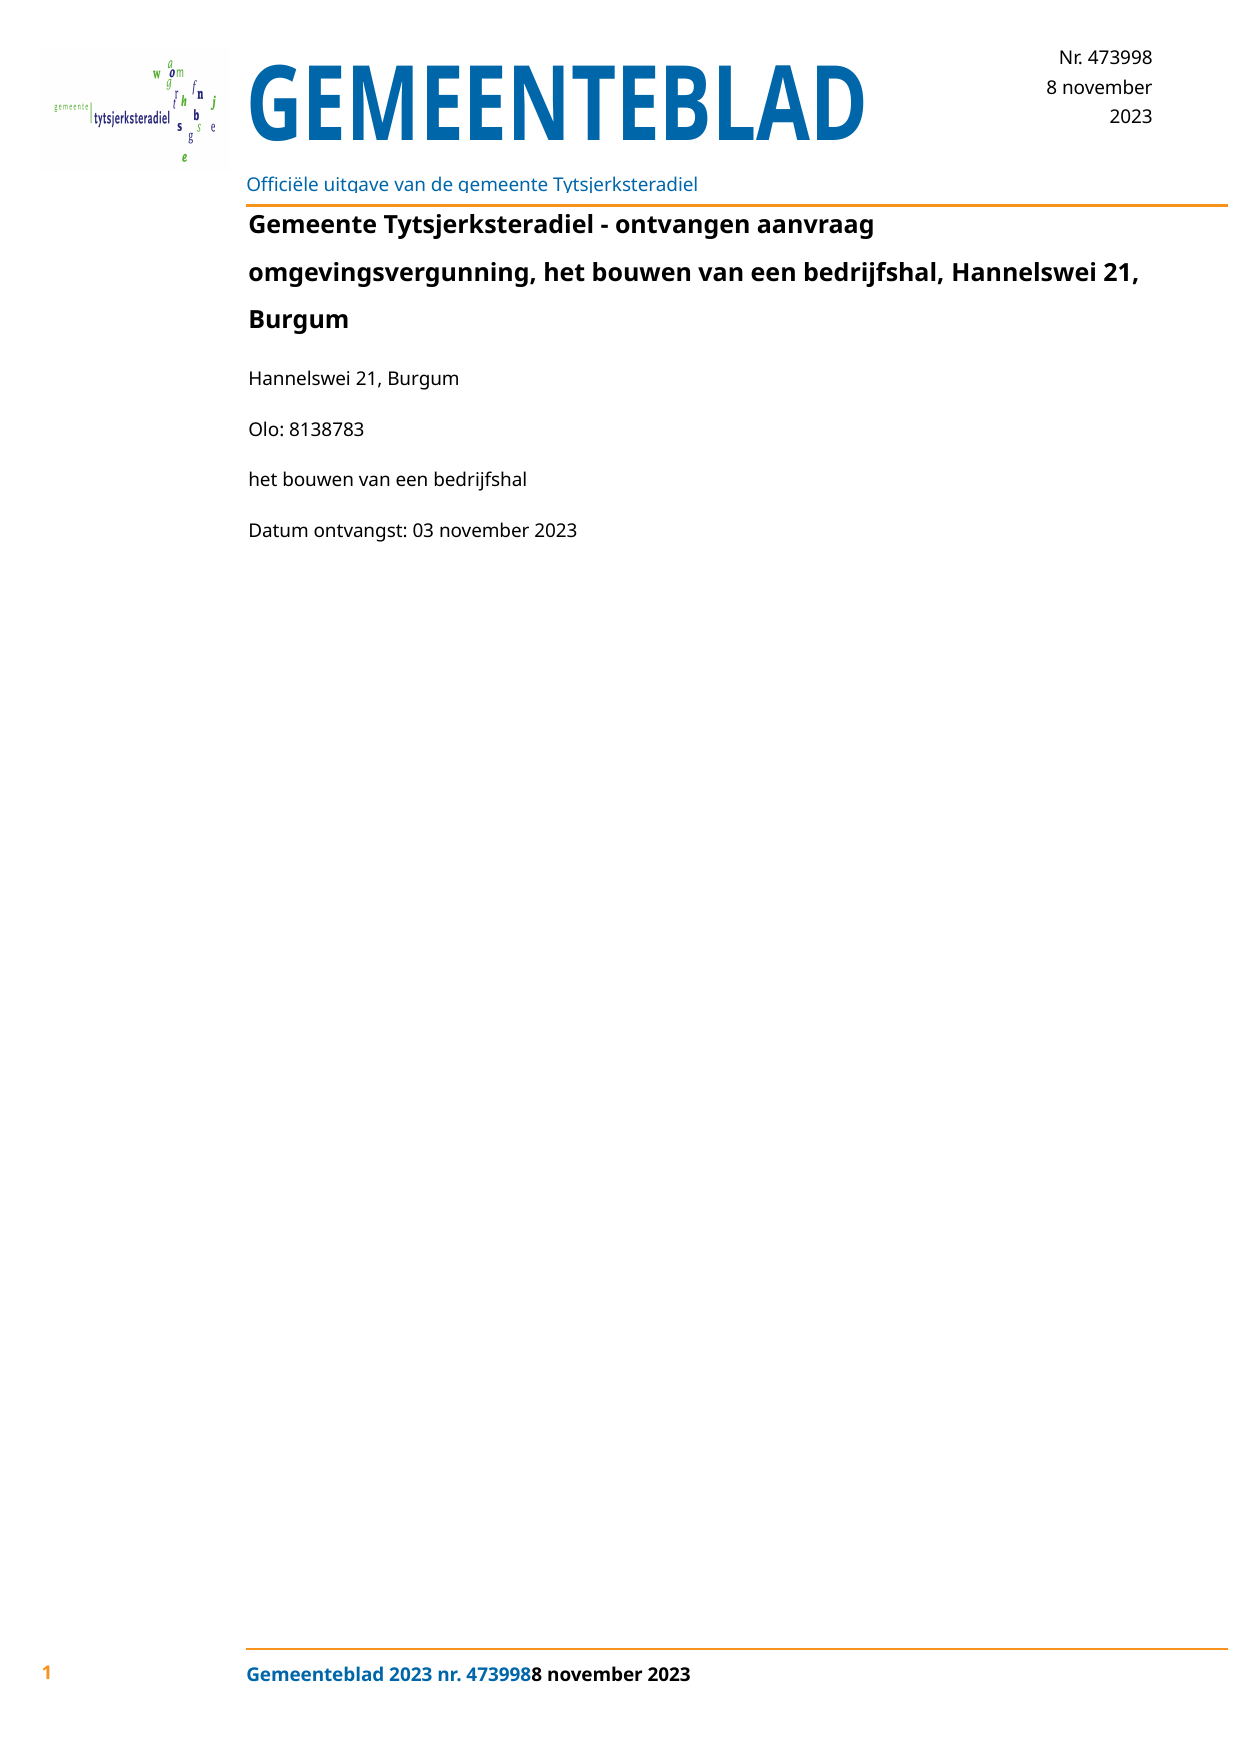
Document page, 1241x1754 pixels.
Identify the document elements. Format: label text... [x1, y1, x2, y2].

picture [41, 47, 231, 172]
text Hannelswei 21, Burgum [248, 366, 1152, 391]
text Olo: 8138783 [248, 416, 1152, 442]
text het bouwen van een bedrijfshal [248, 466, 1152, 492]
text Gemeente Tytsjerksteradiel - ontvangen aanvraag omgevingsvergunning, het bouwen van een bedrijfshal, Hannelswei 21, Burgum [248, 207, 1152, 336]
text Datum ontvangst: 03 november 2023 [248, 517, 1152, 542]
